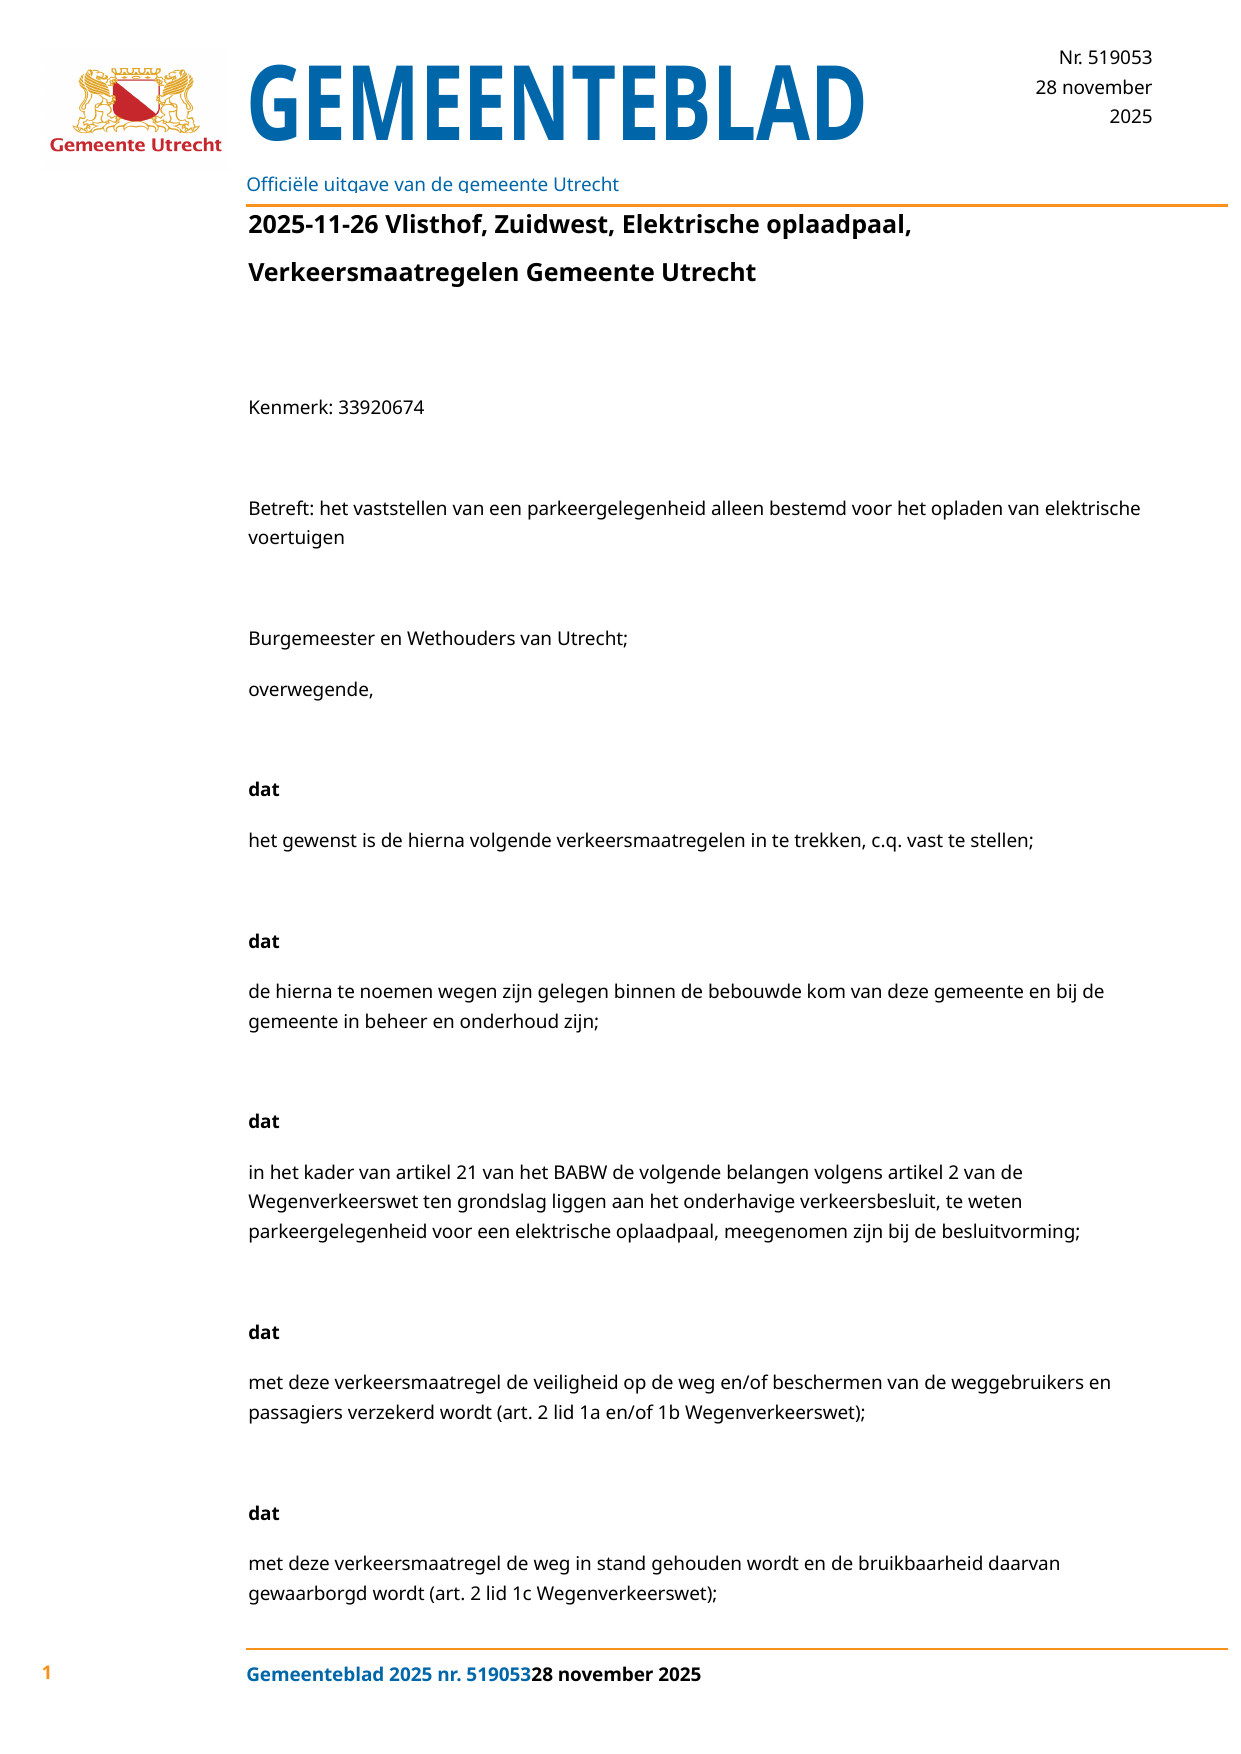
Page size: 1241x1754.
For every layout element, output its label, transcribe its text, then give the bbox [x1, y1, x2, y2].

text dat [248, 1319, 1152, 1345]
text in het kader van artikel 21 van het BABW de volgende belangen volgens artikel 2 van de Wegenverkeerswet ten grondslag liggen aan het onderhavige verkeersbesluit, te weten parkeergelegenheid voor een elektrische oplaadpaal, meegenomen zijn bij de besluitvorming; [248, 1159, 1152, 1244]
text 2025-11-26 Vlisthof, Zuidwest, Elektrische oplaadpaal, Verkeersmaatregelen Gemeente Utrecht [248, 207, 1152, 288]
text Kenmerk: 33920674 [248, 394, 1152, 420]
text Burgemeester en Wethouders van Utrecht; [248, 625, 1152, 651]
text het gewenst is de hierna volgende verkeersmaatregelen in te trekken, c.q. vast te stellen; [248, 827, 1152, 853]
text overwegende, [248, 676, 1152, 701]
text met deze verkeersmaatregel de weg in stand gehouden wordt en de bruikbaarheid daarvan gewaarborgd wordt (art. 2 lid 1c Wegenverkeerswet); [248, 1550, 1152, 1606]
picture [41, 47, 231, 172]
text dat [248, 1109, 1152, 1134]
text Betreft: het vaststellen van een parkeergelegenheid alleen bestemd voor het opladen van elektrische voertuigen [248, 495, 1152, 550]
text de hierna te noemen wegen zijn gelegen binnen de bebouwde kom van deze gemeente en bij de gemeente in beheer en onderhoud zijn; [248, 978, 1152, 1033]
text met deze verkeersmaatregel de veiligheid op de weg en/of beschermen van de weggebruikers en passagiers verzekerd wordt (art. 2 lid 1a en/of 1b Wegenverkeerswet); [248, 1369, 1152, 1425]
text dat [248, 928, 1152, 953]
text dat [248, 1500, 1152, 1526]
text dat [248, 777, 1152, 802]
